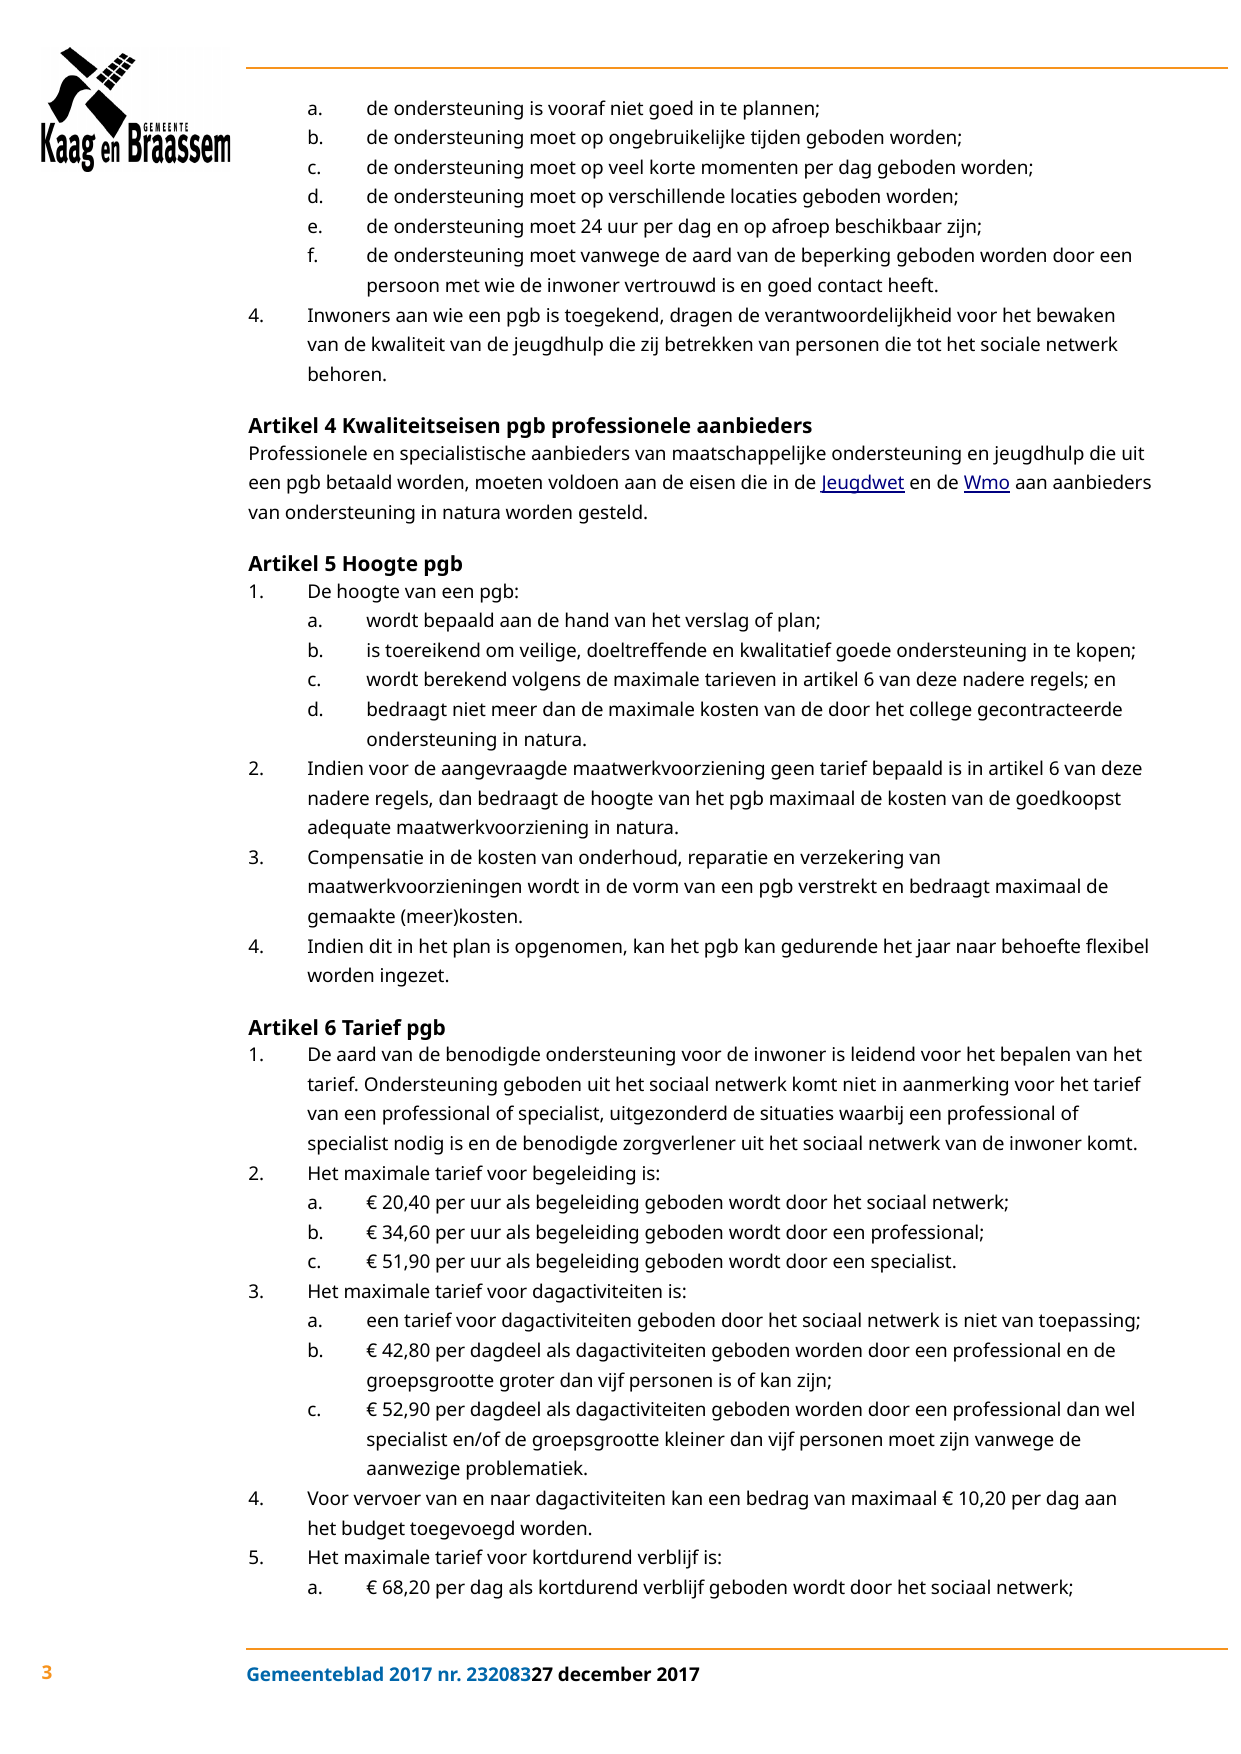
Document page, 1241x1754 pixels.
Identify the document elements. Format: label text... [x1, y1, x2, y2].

list de ondersteuning is vooraf niet goed in te plannen; [307, 95, 1152, 121]
text Artikel 4 Kwaliteitseisen pgb professionele aanbieders [248, 411, 1152, 440]
list de ondersteuning moet op veel korte momenten per dag geboden worden; [307, 154, 1152, 180]
list De hoogte van een pgb: [248, 578, 1152, 604]
list Indien dit in het plan is opgenomen, kan het pgb kan gedurende het jaar naar behoefte flexibel worden ingezet. [248, 933, 1152, 988]
text Artikel 6 Tarief pgb [248, 1013, 1152, 1041]
list Het maximale tarief voor begeleiding is: [248, 1160, 1152, 1185]
list Het maximale tarief voor dagactiviteiten is: [248, 1278, 1152, 1304]
list Voor vervoer van en naar dagactiviteiten kan een bedrag van maximaal € 10,20 per dag aan het budget toegevoegd worden. [248, 1485, 1152, 1540]
list een tarief voor dagactiviteiten geboden door het sociaal netwerk is niet van toepassing; [307, 1308, 1152, 1333]
list is toereikend om veilige, doeltreffende en kwalitatief goede ondersteuning in te kopen; [307, 637, 1152, 663]
list Het maximale tarief voor kortdurend verblijf is: [248, 1544, 1152, 1570]
text Professionele en specialistische aanbieders van maatschappelijke ondersteuning en jeugdhulp die uit een pgb betaald worden, moeten voldoen aan de eisen die in de Jeugdwet en de Wmo aan aanbieders van ondersteuning in natura worden gesteld. [248, 440, 1152, 525]
list bedraagt niet meer dan de maximale kosten van de door het college gecontracteerde ondersteuning in natura. [307, 696, 1152, 752]
list € 51,90 per uur als begeleiding geboden wordt door een specialist. [307, 1248, 1152, 1274]
text Artikel 5 Hoogte pgb [248, 549, 1152, 578]
list € 42,80 per dagdeel als dagactiviteiten geboden worden door een professional en de groepsgrootte groter dan vijf personen is of kan zijn; [307, 1337, 1152, 1392]
list Inwoners aan wie een pgb is toegekend, dragen de verantwoordelijkheid voor het bewaken van de kwaliteit van de jeugdhulp die zij betrekken van personen die tot het sociale netwerk behoren. [248, 302, 1152, 387]
list de ondersteuning moet 24 uur per dag en op afroep beschikbaar zijn; [307, 213, 1152, 239]
list € 20,40 per uur als begeleiding geboden wordt door het sociaal netwerk; [307, 1189, 1152, 1215]
list de ondersteuning moet vanwege de aard van de beperking geboden worden door een persoon met wie de inwoner vertrouwd is en goed contact heeft. [307, 243, 1152, 298]
list wordt bepaald aan de hand van het verslag of plan; [307, 607, 1152, 633]
list Indien voor de aangevraagde maatwerkvoorziening geen tarief bepaald is in artikel 6 van deze nadere regels, dan bedraagt de hoogte van het pgb maximaal de kosten van de goedkoopst adequate maatwerkvoorziening in natura. [248, 755, 1152, 840]
list Compensatie in de kosten van onderhoud, reparatie en verzekering van maatwerkvoorzieningen wordt in de vorm van een pgb verstrekt en bedraagt maximaal de gemaakte (meer)kosten. [248, 844, 1152, 929]
picture [41, 47, 231, 172]
list € 34,60 per uur als begeleiding geboden wordt door een professional; [307, 1219, 1152, 1244]
list wordt berekend volgens de maximale tarieven in artikel 6 van deze nadere regels; en [307, 667, 1152, 692]
list de ondersteuning moet op verschillende locaties geboden worden; [307, 183, 1152, 209]
list de ondersteuning moet op ongebruikelijke tijden geboden worden; [307, 124, 1152, 150]
list € 52,90 per dagdeel als dagactiviteiten geboden worden door een professional dan wel specialist en/of de groepsgrootte kleiner dan vijf personen moet zijn vanwege de aanwezige problematiek. [307, 1396, 1152, 1481]
list De aard van de benodigde ondersteuning voor de inwoner is leidend voor het bepalen van het tarief. Ondersteuning geboden uit het sociaal netwerk komt niet in aanmerking voor het tarief van een professional of specialist, uitgezonderd de situaties waarbij een professional of specialist nodig is en de benodigde zorgverlener uit het sociaal netwerk van de inwoner komt. [248, 1041, 1152, 1156]
list € 68,20 per dag als kortdurend verblijf geboden wordt door het sociaal netwerk; [307, 1574, 1152, 1599]
